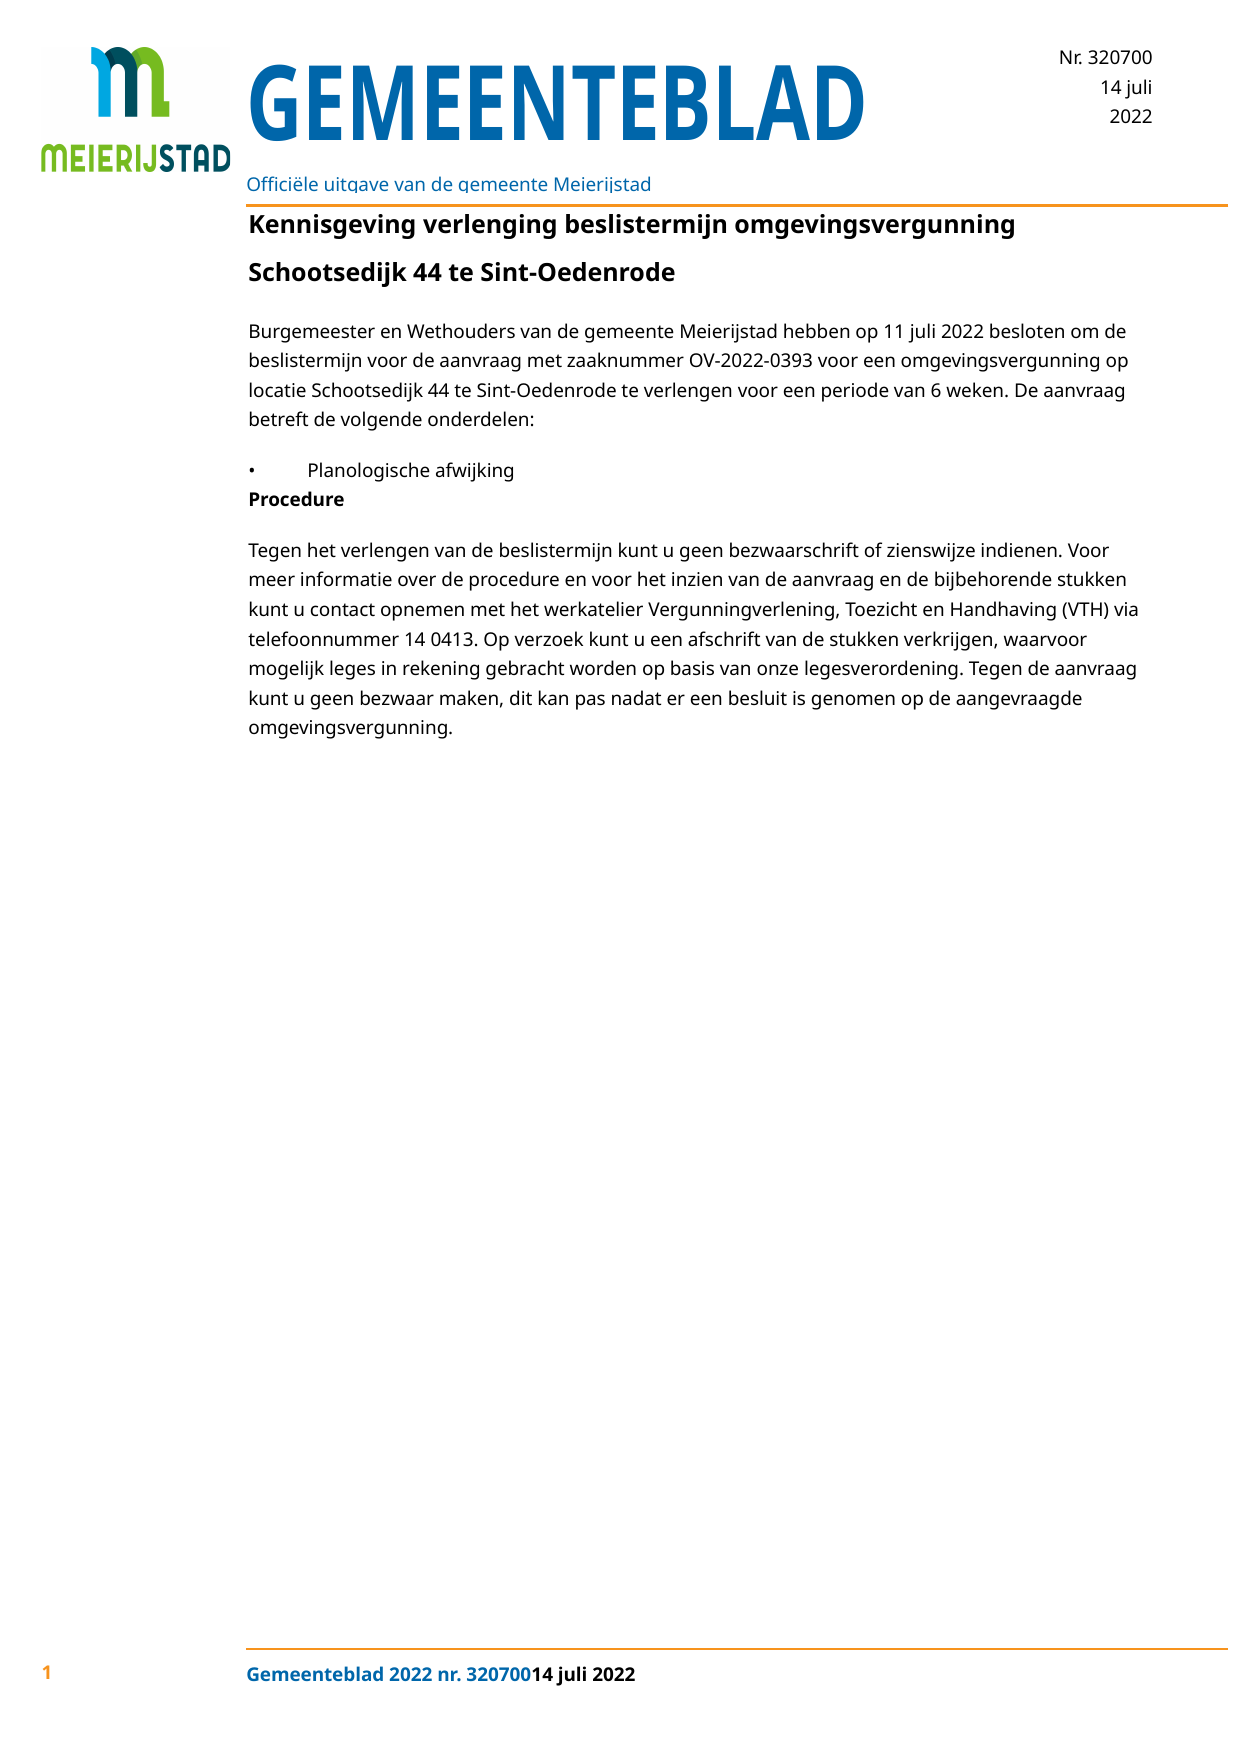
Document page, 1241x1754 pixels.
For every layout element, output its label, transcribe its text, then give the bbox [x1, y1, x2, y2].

list Planologische afwijking [248, 457, 1152, 483]
picture [41, 47, 231, 172]
text Burgemeester en Wethouders van de gemeente Meierijstad hebben op 11 juli 2022 besloten om de beslistermijn voor de aanvraag met zaaknummer OV-2022-0393 voor een omgevingsvergunning op locatie Schootsedijk 44 te Sint-Oedenrode te verlengen voor een periode van 6 weken. De aanvraag betreft de volgende onderdelen: [248, 318, 1152, 432]
text Kennisgeving verlenging beslistermijn omgevingsvergunning Schootsedijk 44 te Sint-Oedenrode [248, 207, 1152, 288]
text Tegen het verlengen van de beslistermijn kunt u geen bezwaarschrift of zienswijze indienen. Voor meer informatie over de procedure en voor het inzien van de aanvraag en de bijbehorende stukken kunt u contact opnemen met het werkatelier Vergunningverlening, Toezicht en Handhaving (VTH) via telefoonnummer 14 0413. Op verzoek kunt u een afschrift van de stukken verkrijgen, waarvoor mogelijk leges in rekening gebracht worden op basis van onze legesverordening. Tegen de aanvraag kunt u geen bezwaar maken, dit kan pas nadat er een besluit is genomen op de aangevraagde omgevingsvergunning. [248, 537, 1152, 740]
text Procedure [248, 487, 1152, 512]
